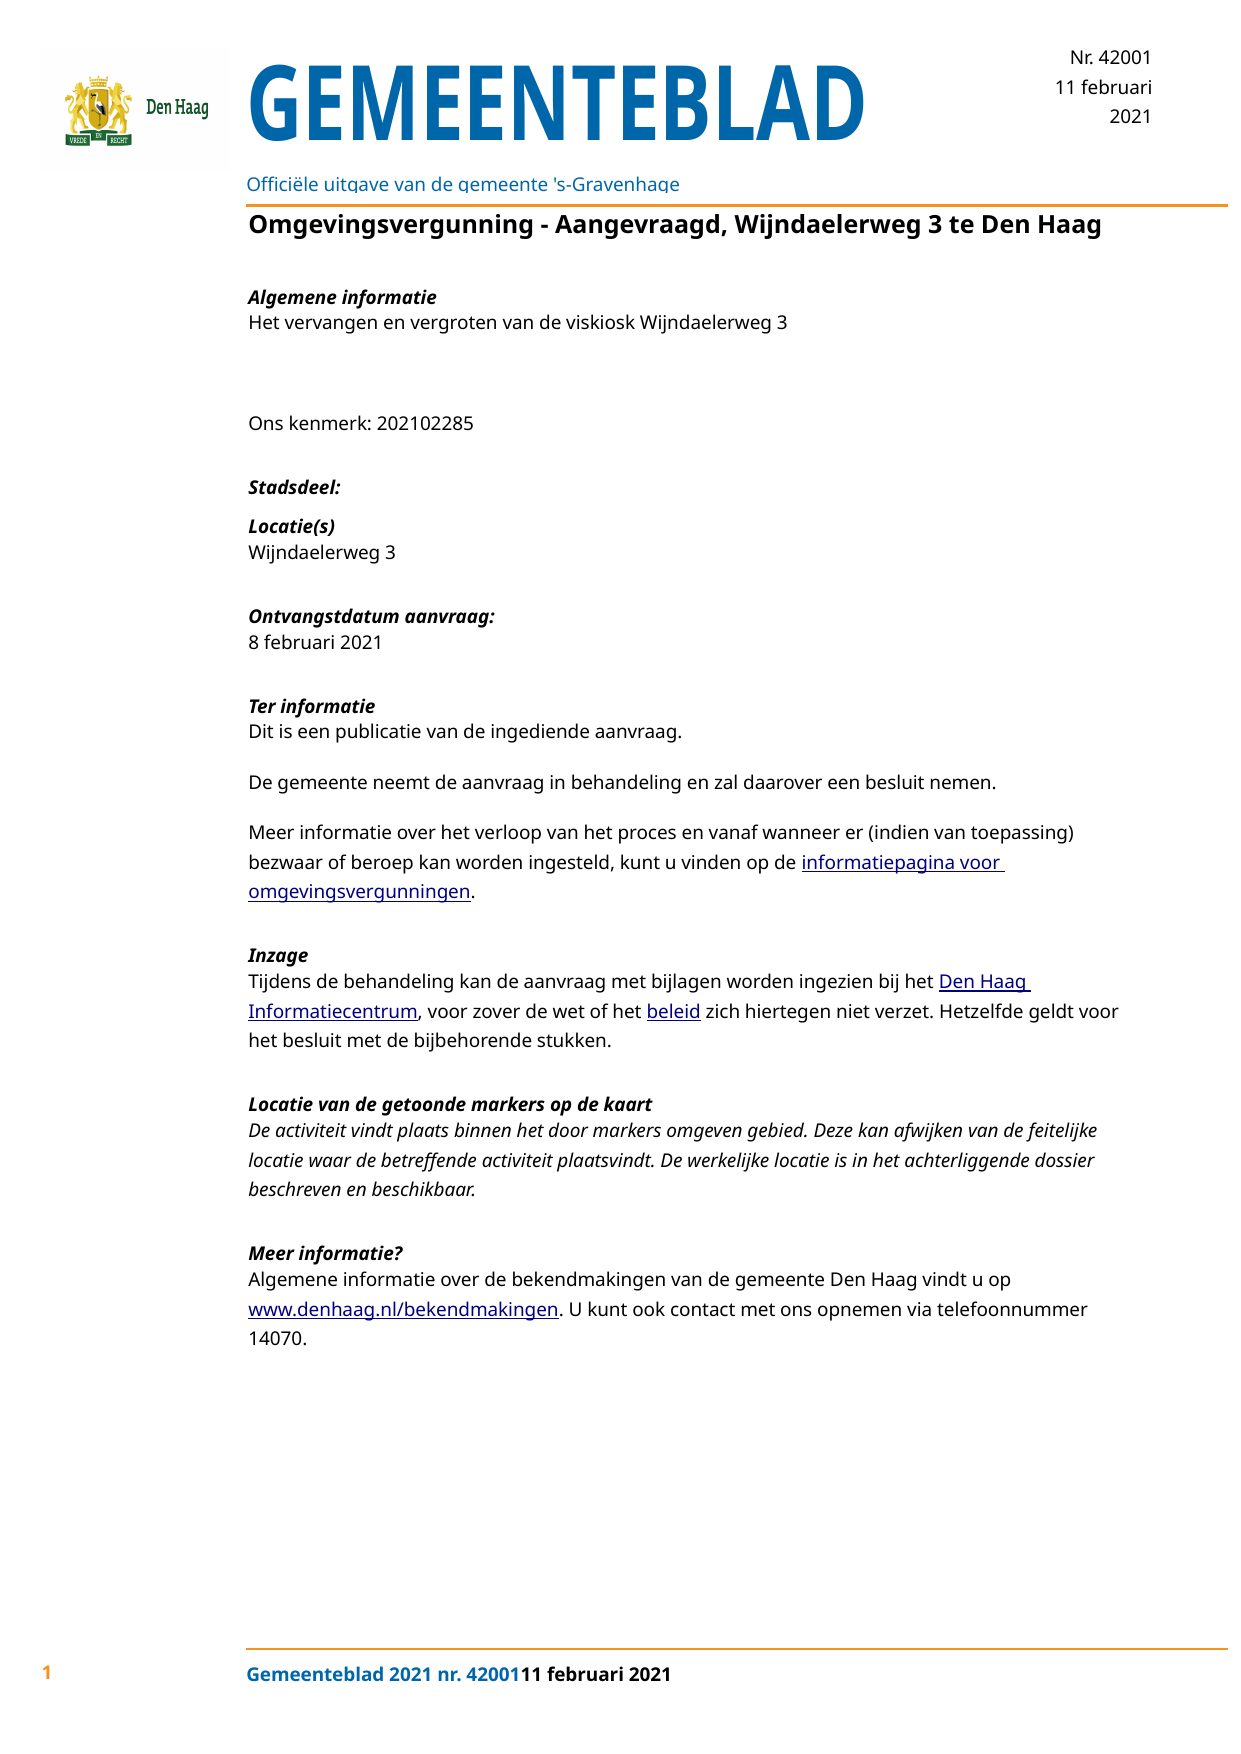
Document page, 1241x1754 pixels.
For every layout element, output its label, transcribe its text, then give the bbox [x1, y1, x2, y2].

text De activiteit vindt plaats binnen het door markers omgeven gebied. Deze kan afwijken van de feitelijke locatie waar de betreffende activiteit plaatsvindt. De werkelijke locatie is in het achterliggende dossier beschreven en beschikbaar. [248, 1117, 1152, 1202]
text Het vervangen en vergroten van de viskiosk Wijndaelerweg 3 [248, 309, 1152, 335]
text Locatie(s) [248, 514, 1152, 539]
text Algemene informatie over de bekendmakingen van de gemeente Den Haag vindt u op www.denhaag.nl/bekendmakingen. U kunt ook contact met ons opnemen via telefoonnummer 14070. [248, 1266, 1152, 1351]
text Meer informatie? [248, 1240, 1152, 1266]
text Meer informatie over het verloop van het proces en vanaf wanneer er (indien van toepassing) bezwaar of beroep kan worden ingesteld, kunt u vinden op de informatiepagina voor omgevingsvergunningen. [248, 819, 1152, 904]
text Dit is een publicatie van de ingediende aanvraag. [248, 719, 1152, 744]
picture [41, 47, 231, 172]
text Locatie van de getoonde markers op de kaart [248, 1092, 1152, 1117]
text Ons kenmerk: 202102285 [248, 410, 1152, 436]
text Stadsdeel: [248, 474, 1152, 500]
text Algemene informatie [248, 284, 1152, 309]
text 8 februari 2021 [248, 629, 1152, 655]
text Wijndaelerweg 3 [248, 539, 1152, 565]
text Omgevingsvergunning - Aangevraagd, Wijndaelerweg 3 te Den Haag [248, 207, 1152, 241]
text Ontvangstdatum aanvraag: [248, 603, 1152, 629]
text Ter informatie [248, 693, 1152, 719]
text De gemeente neemt de aanvraag in behandeling en zal daarover een besluit nemen. [248, 769, 1152, 795]
text Tijdens de behandeling kan de aanvraag met bijlagen worden ingezien bij het Den Haag Informatiecentrum, voor zover de wet of het beleid zich hiertegen niet verzet. Hetzelfde geldt voor het besluit met de bijbehorende stukken. [248, 968, 1152, 1053]
text Inzage [248, 943, 1152, 968]
